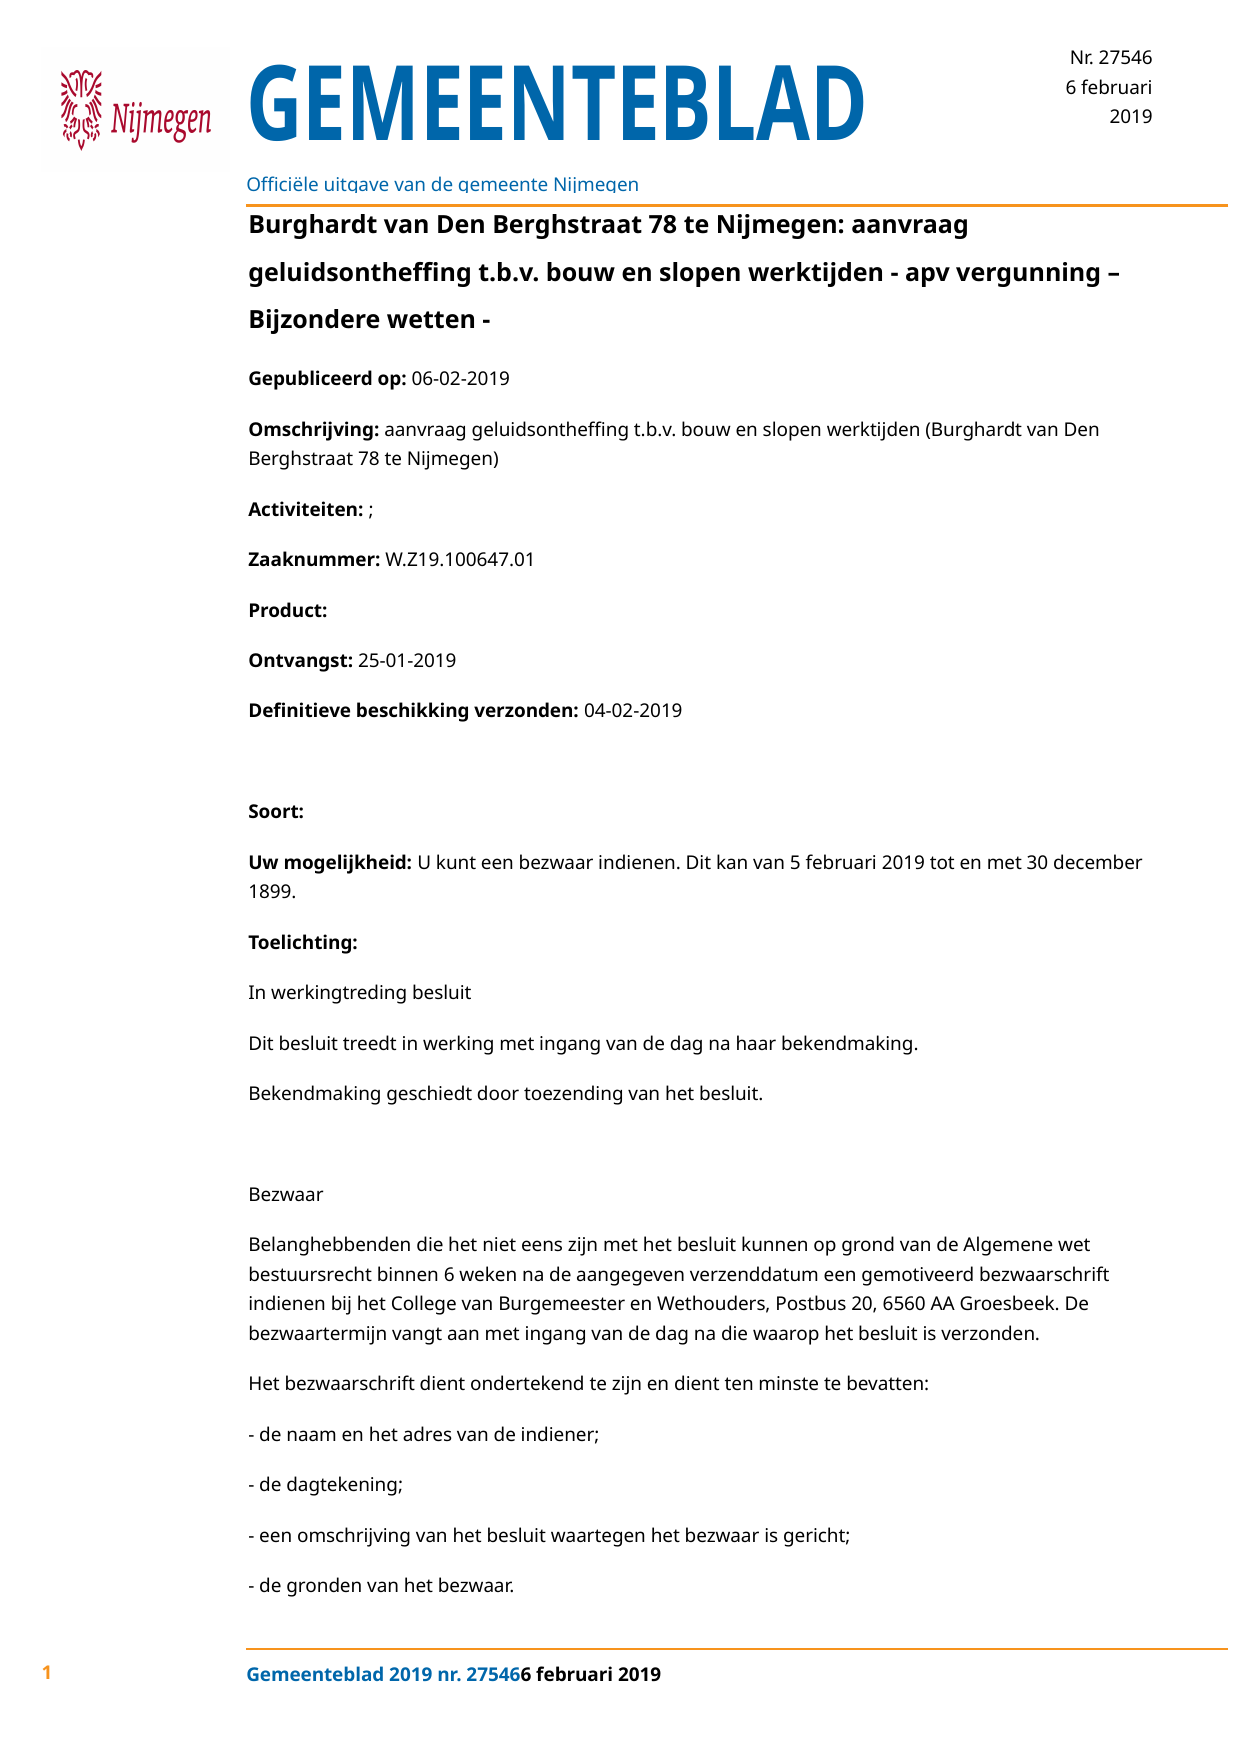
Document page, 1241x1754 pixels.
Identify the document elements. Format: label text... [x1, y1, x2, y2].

text - de dagtekening; [248, 1471, 1152, 1497]
text - een omschrijving van het besluit waartegen het bezwaar is gericht; [248, 1522, 1152, 1547]
text Het bezwaarschrift dient ondertekend te zijn en dient ten minste te bevatten: [248, 1371, 1152, 1396]
text Product: [248, 597, 1152, 622]
text Bekendmaking geschiedt door toezending van het besluit. [248, 1080, 1152, 1106]
picture [41, 47, 231, 172]
text - de naam en het adres van de indiener; [248, 1421, 1152, 1447]
text Zaaknummer: W.Z19.100647.01 [248, 546, 1152, 572]
text In werkingtreding besluit [248, 979, 1152, 1005]
text Definitieve beschikking verzonden: 04-02-2019 [248, 698, 1152, 723]
text Gepubliceerd op: 06-02-2019 [248, 366, 1152, 391]
text - de gronden van het bezwaar. [248, 1572, 1152, 1598]
text Bezwaar [248, 1181, 1152, 1207]
text Activiteiten: ; [248, 496, 1152, 522]
text Belanghebbenden die het niet eens zijn met het besluit kunnen op grond van de Algemene wet bestuursrecht binnen 6 weken na de aangegeven verzenddatum een gemotiveerd bezwaarschrift indienen bij het College van Burgemeester en Wethouders, Postbus 20, 6560 AA Groesbeek. De bezwaartermijn vangt aan met ingang van de dag na die waarop het besluit is verzonden. [248, 1231, 1152, 1346]
text Soort: [248, 798, 1152, 824]
text Omschrijving: aanvraag geluidsontheffing t.b.v. bouw en slopen werktijden (Burghardt van Den Berghstraat 78 te Nijmegen) [248, 416, 1152, 471]
text Uw mogelijkheid: U kunt een bezwaar indienen. Dit kan van 5 februari 2019 tot en met 30 december 1899. [248, 849, 1152, 904]
text Toelichting: [248, 929, 1152, 954]
text Dit besluit treedt in werking met ingang van de dag na haar bekendmaking. [248, 1030, 1152, 1055]
text Burghardt van Den Berghstraat 78 te Nijmegen: aanvraag geluidsontheffing t.b.v. bouw en slopen werktijden - apv vergunning – Bijzondere wetten - [248, 207, 1152, 336]
text Ontvangst: 25-01-2019 [248, 647, 1152, 673]
